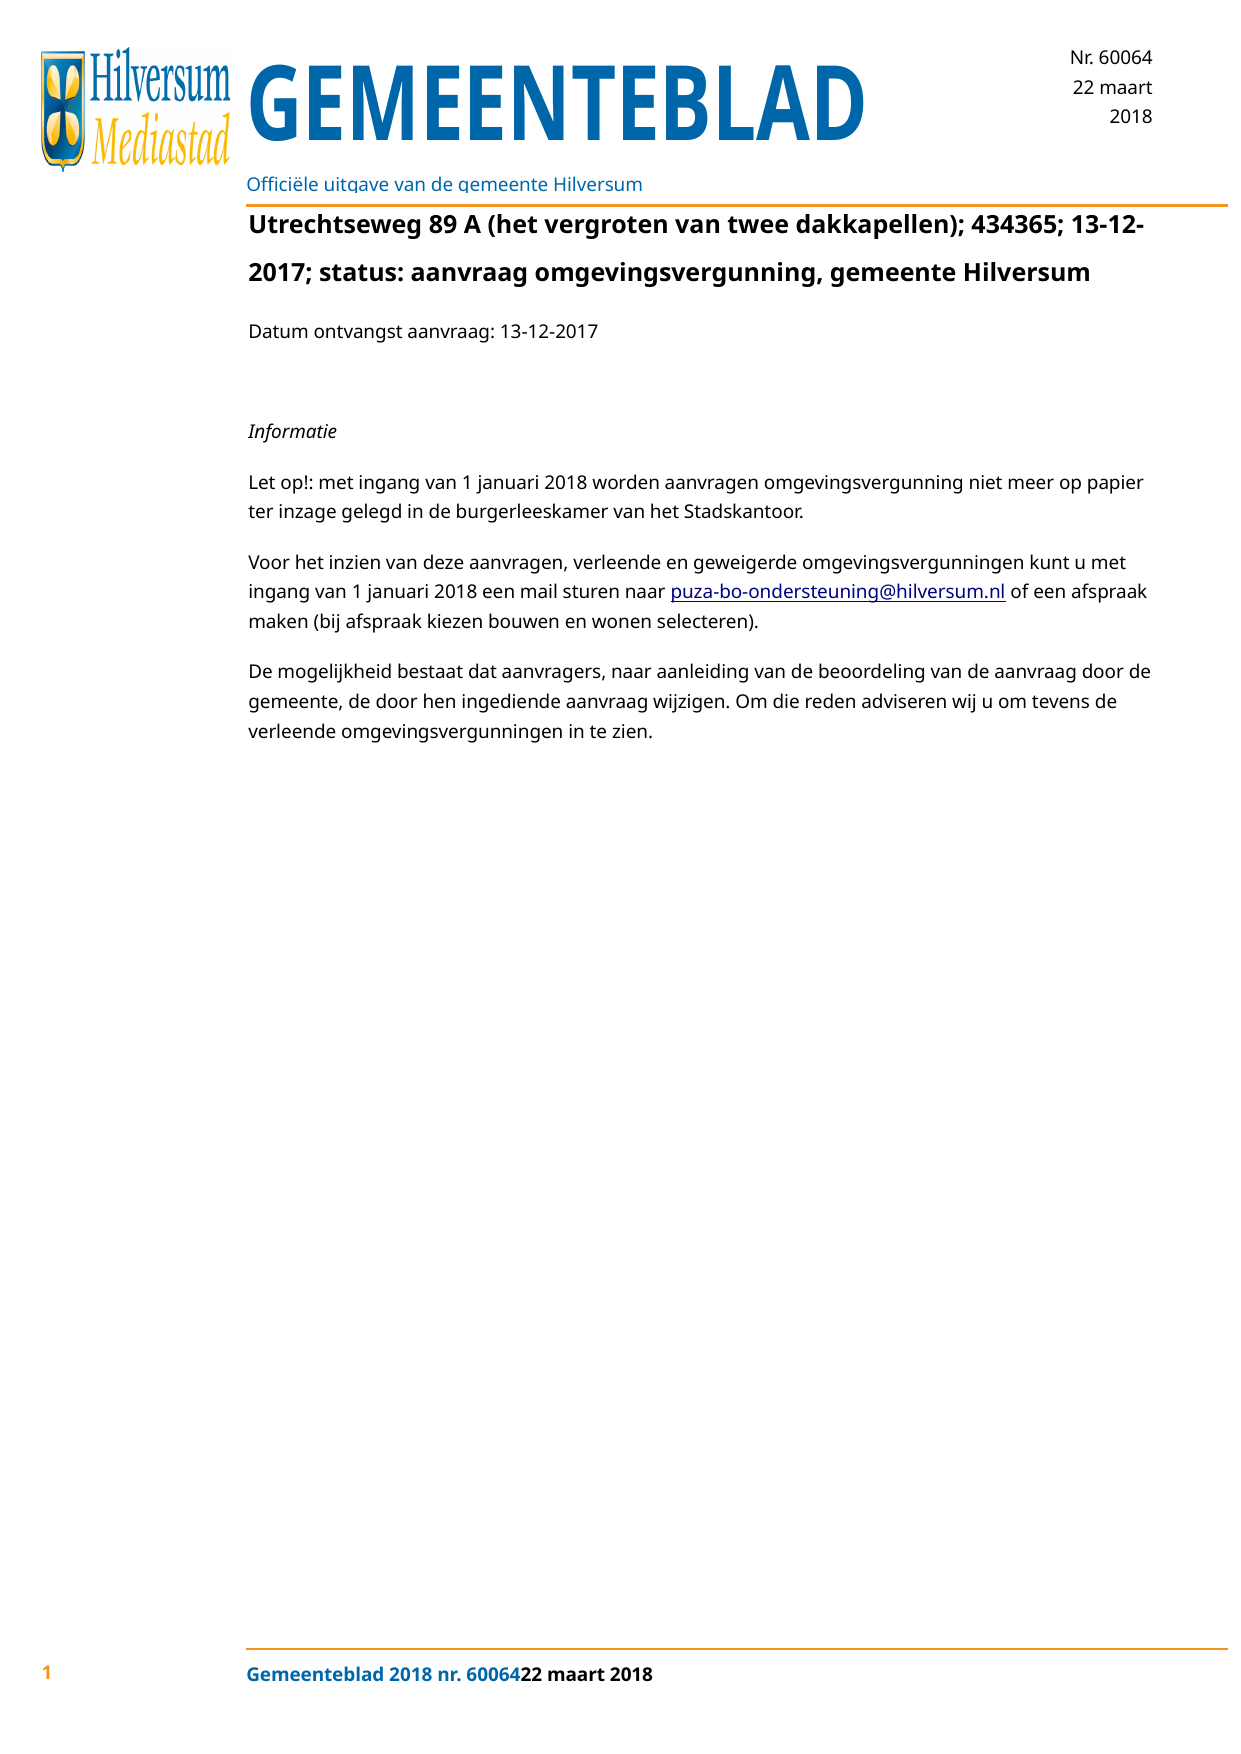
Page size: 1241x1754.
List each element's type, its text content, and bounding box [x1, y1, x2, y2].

text De mogelijkheid bestaat dat aanvragers, naar aanleiding van de beoordeling van de aanvraag door de gemeente, de door hen ingediende aanvraag wijzigen. Om die reden adviseren wij u om tevens de verleende omgevingsvergunningen in te zien. [248, 659, 1152, 744]
text Utrechtseweg 89 A (het vergroten van twee dakkapellen); 434365; 13-12-2017; status: aanvraag omgevingsvergunning, gemeente Hilversum [248, 207, 1152, 288]
text Voor het inzien van deze aanvragen, verleende en geweigerde omgevingsvergunningen kunt u met ingang van 1 januari 2018 een mail sturen naar puza-bo-ondersteuning@hilversum.nl of een afspraak maken (bij afspraak kiezen bouwen en wonen selecteren). [248, 549, 1152, 634]
picture [41, 47, 231, 172]
text Let op!: met ingang van 1 januari 2018 worden aanvragen omgevingsvergunning niet meer op papier ter inzage gelegd in de burgerleeskamer van het Stadskantoor. [248, 469, 1152, 524]
text Informatie [248, 419, 1152, 444]
text Datum ontvangst aanvraag: 13-12-2017 [248, 318, 1152, 344]
